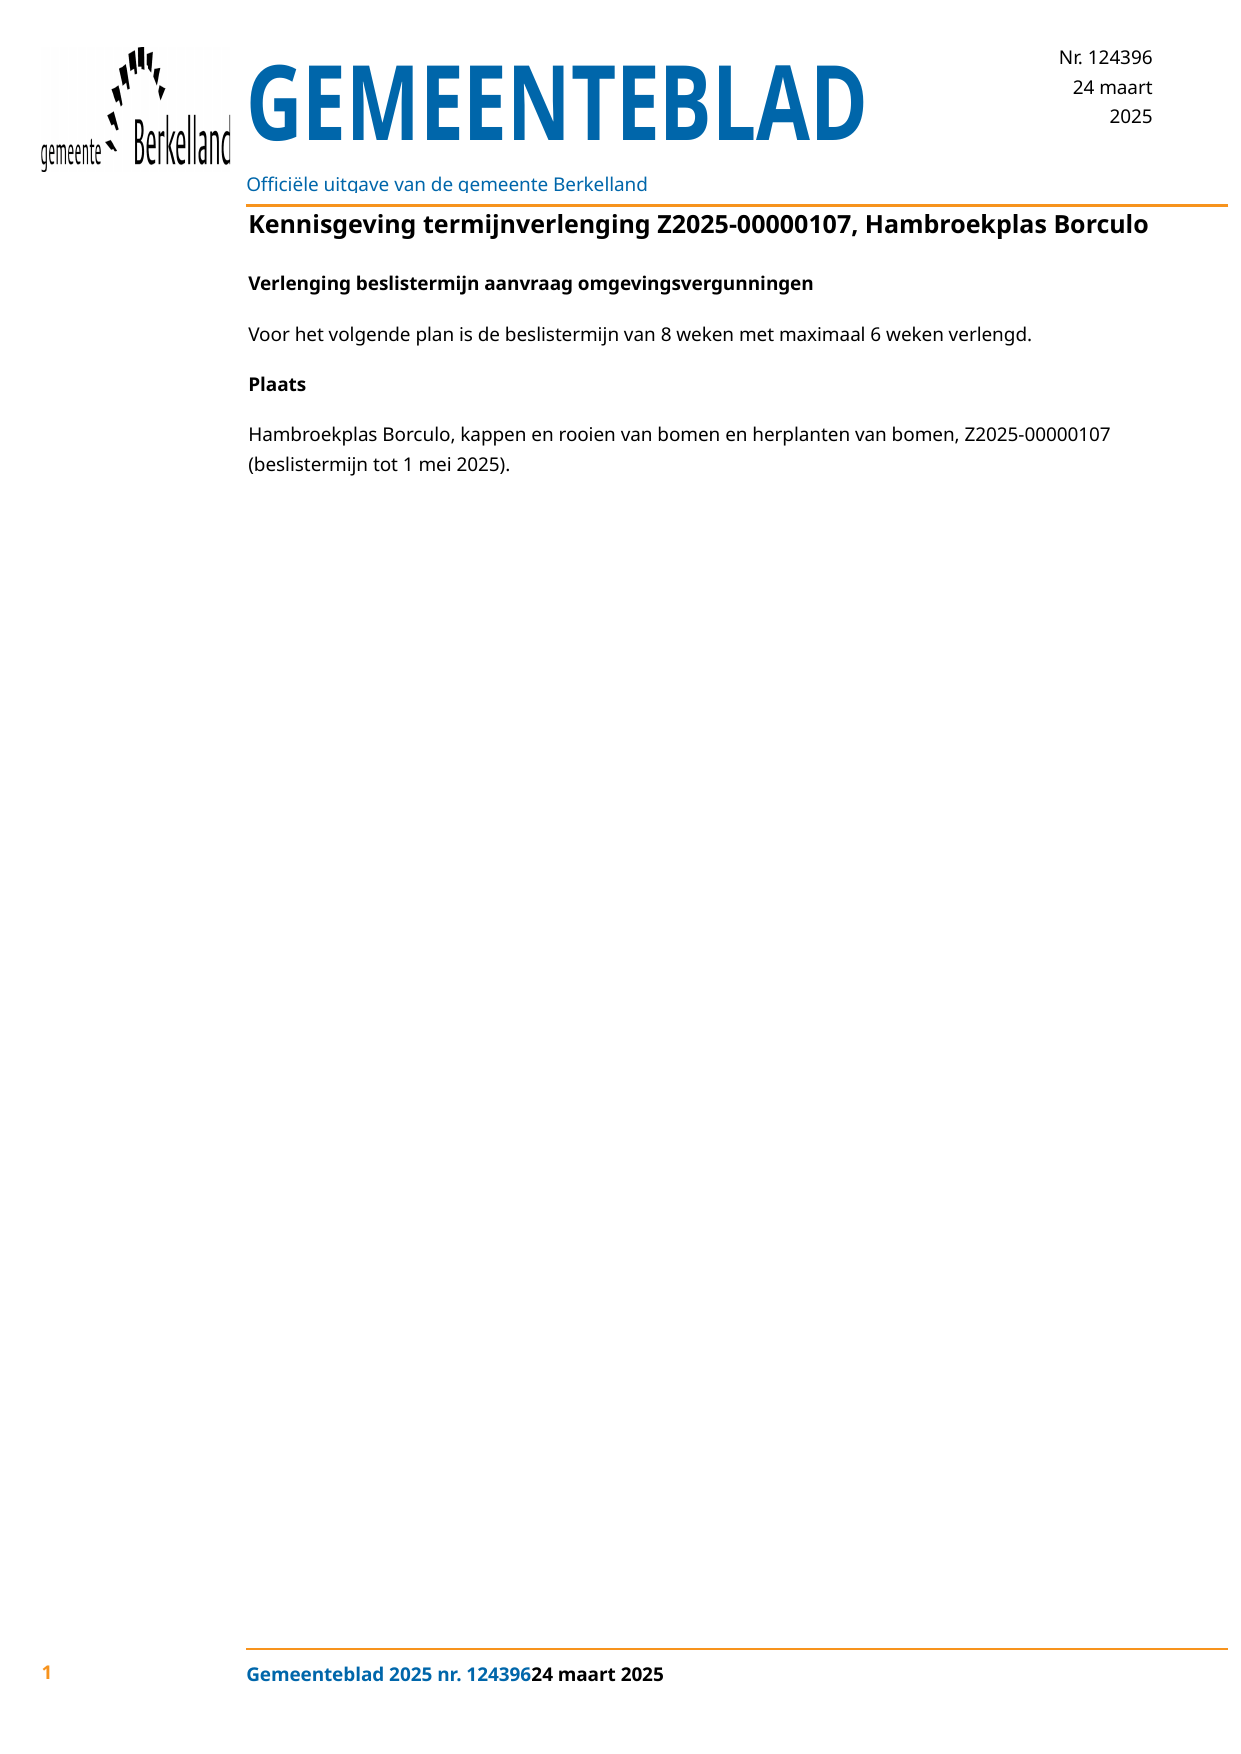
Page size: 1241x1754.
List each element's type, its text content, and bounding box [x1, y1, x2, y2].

text Hambroekplas Borculo, kappen en rooien van bomen en herplanten van bomen, Z2025-00000107 (beslistermijn tot 1 mei 2025). [248, 422, 1152, 477]
text Verlenging beslistermijn aanvraag omgevingsvergunningen [248, 270, 1152, 296]
text Voor het volgende plan is de beslistermijn van 8 weken met maximaal 6 weken verlengd. [248, 321, 1152, 346]
text Kennisgeving termijnverlenging Z2025-00000107, Hambroekplas Borculo [248, 207, 1152, 241]
picture [41, 47, 231, 172]
text Plaats [248, 371, 1152, 397]
